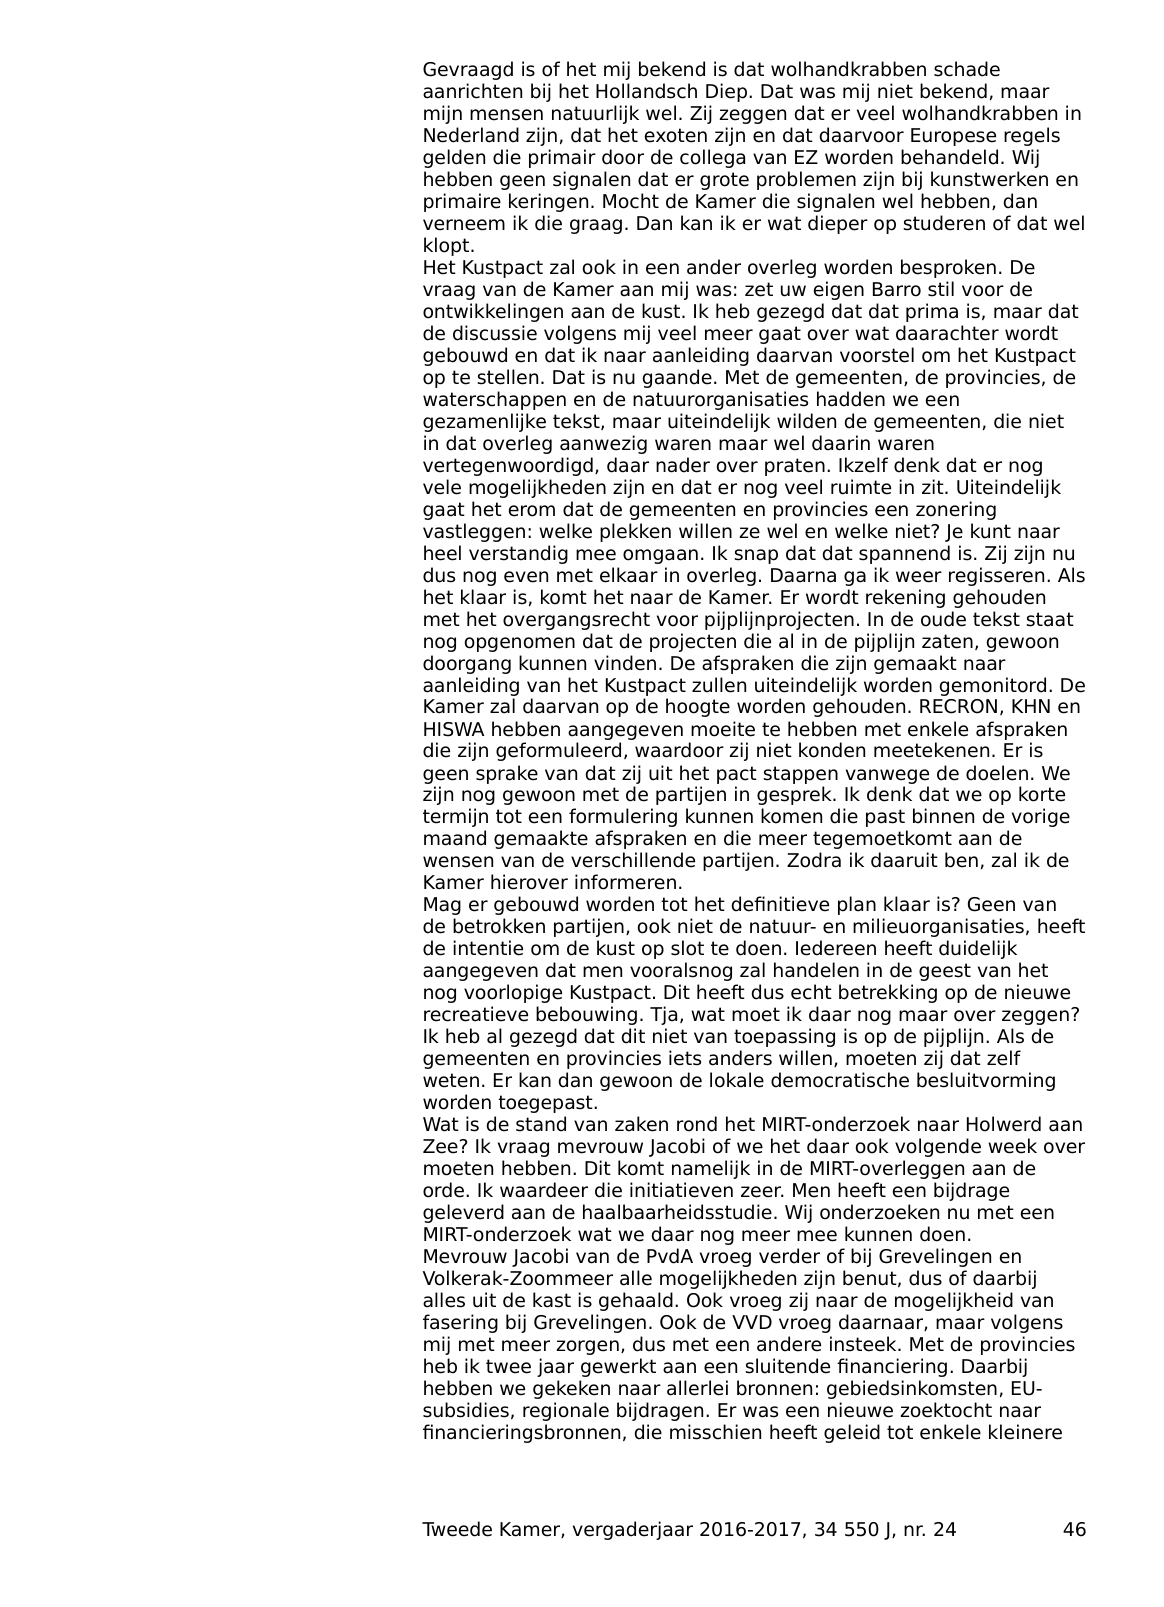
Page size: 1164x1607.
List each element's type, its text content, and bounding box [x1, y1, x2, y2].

text Mevrouw Jacobi van de PvdA vroeg verder of bij Grevelingen en Volkerak-Zoommeer alle mogelijkheden zijn benut, dus of daarbij alles uit de kast is gehaald. Ook vroeg zij naar de mogelijkheid van fasering bij Grevelingen. Ook de VVD vroeg daarnaar, maar volgens mij met meer zorgen, dus met een andere insteek. Met de provincies heb ik twee jaar gewerkt aan een sluitende financiering. Daarbij hebben we gekeken naar allerlei bronnen: gebiedsinkomsten, EU-subsidies, regionale bijdragen. Er was een nieuwe zoektocht naar financieringsbronnen, die misschien heeft geleid tot enkele kleinere [422, 1246, 1087, 1444]
text Mag er gebouwd worden tot het definitieve plan klaar is? Geen van de betrokken partijen, ook niet de natuur- en milieuorganisaties, heeft de intentie om de kust op slot te doen. Iedereen heeft duidelijk aangegeven dat men vooralsnog zal handelen in de geest van het nog voorlopige Kustpact. Dit heeft dus echt betrekking op de nieuwe recreatieve bebouwing. Tja, wat moet ik daar nog maar over zeggen? Ik heb al gezegd dat dit niet van toepassing is op de pijplijn. Als de gemeenten en provincies iets anders willen, moeten zij dat zelf weten. Er kan dan gewoon de lokale democratische besluitvorming worden toegepast. [422, 894, 1087, 1114]
text Gevraagd is of het mij bekend is dat wolhandkrabben schade aanrichten bij het Hollandsch Diep. Dat was mij niet bekend, maar mijn mensen natuurlijk wel. Zij zeggen dat er veel wolhandkrabben in Nederland zijn, dat het exoten zijn en dat daarvoor Europese regels gelden die primair door de collega van EZ worden behandeld. Wij hebben geen signalen dat er grote problemen zijn bij kunstwerken en primaire keringen. Mocht de Kamer die signalen wel hebben, dan verneem ik die graag. Dan kan ik er wat dieper op studeren of dat wel klopt. [422, 59, 1087, 257]
text Wat is de stand van zaken rond het MIRT-onderzoek naar Holwerd aan Zee? Ik vraag mevrouw Jacobi of we het daar ook volgende week over moeten hebben. Dit komt namelijk in de MIRT-overleggen aan de orde. Ik waardeer die initiatieven zeer. Men heeft een bijdrage geleverd aan de haalbaarheidsstudie. Wij onderzoeken nu met een MIRT-onderzoek wat we daar nog meer mee kunnen doen. [422, 1114, 1087, 1246]
text Het Kustpact zal ook in een ander overleg worden besproken. De vraag van de Kamer aan mij was: zet uw eigen Barro stil voor de ontwikkelingen aan de kust. Ik heb gezegd dat dat prima is, maar dat de discussie volgens mij veel meer gaat over wat daarachter wordt gebouwd en dat ik naar aanleiding daarvan voorstel om het Kustpact op te stellen. Dat is nu gaande. Met de gemeenten, de provincies, de waterschappen en de natuurorganisaties hadden we een gezamenlijke tekst, maar uiteindelijk wilden de gemeenten, die niet in dat overleg aanwezig waren maar wel daarin waren vertegenwoordigd, daar nader over praten. Ikzelf denk dat er nog vele mogelijkheden zijn en dat er nog veel ruimte in zit. Uiteindelijk gaat het erom dat de gemeenten en provincies een zonering vastleggen: welke plekken willen ze wel en welke niet? Je kunt naar heel verstandig mee omgaan. Ik snap dat dat spannend is. Zij zijn nu dus nog even met elkaar in overleg. Daarna ga ik weer regisseren. Als het klaar is, komt het naar de Kamer. Er wordt rekening gehouden met het overgangsrecht voor pijplijnprojecten. In de oude tekst staat nog opgenomen dat de projecten die al in de pijplijn zaten, gewoon doorgang kunnen vinden. De afspraken die zijn gemaakt naar aanleiding van het Kustpact zullen uiteindelijk worden gemonitord. De Kamer zal daarvan op de hoogte worden gehouden. RECRON, KHN en HISWA hebben aangegeven moeite te hebben met enkele afspraken die zijn geformuleerd, waardoor zij niet konden meetekenen. Er is geen sprake van dat zij uit het pact stappen vanwege de doelen. We zijn nog gewoon met de partijen in gesprek. Ik denk dat we op korte termijn tot een formulering kunnen komen die past binnen de vorige maand gemaakte afspraken en die meer tegemoetkomt aan de wensen van de verschillende partijen. Zodra ik daaruit ben, zal ik de Kamer hierover informeren. [422, 257, 1087, 894]
